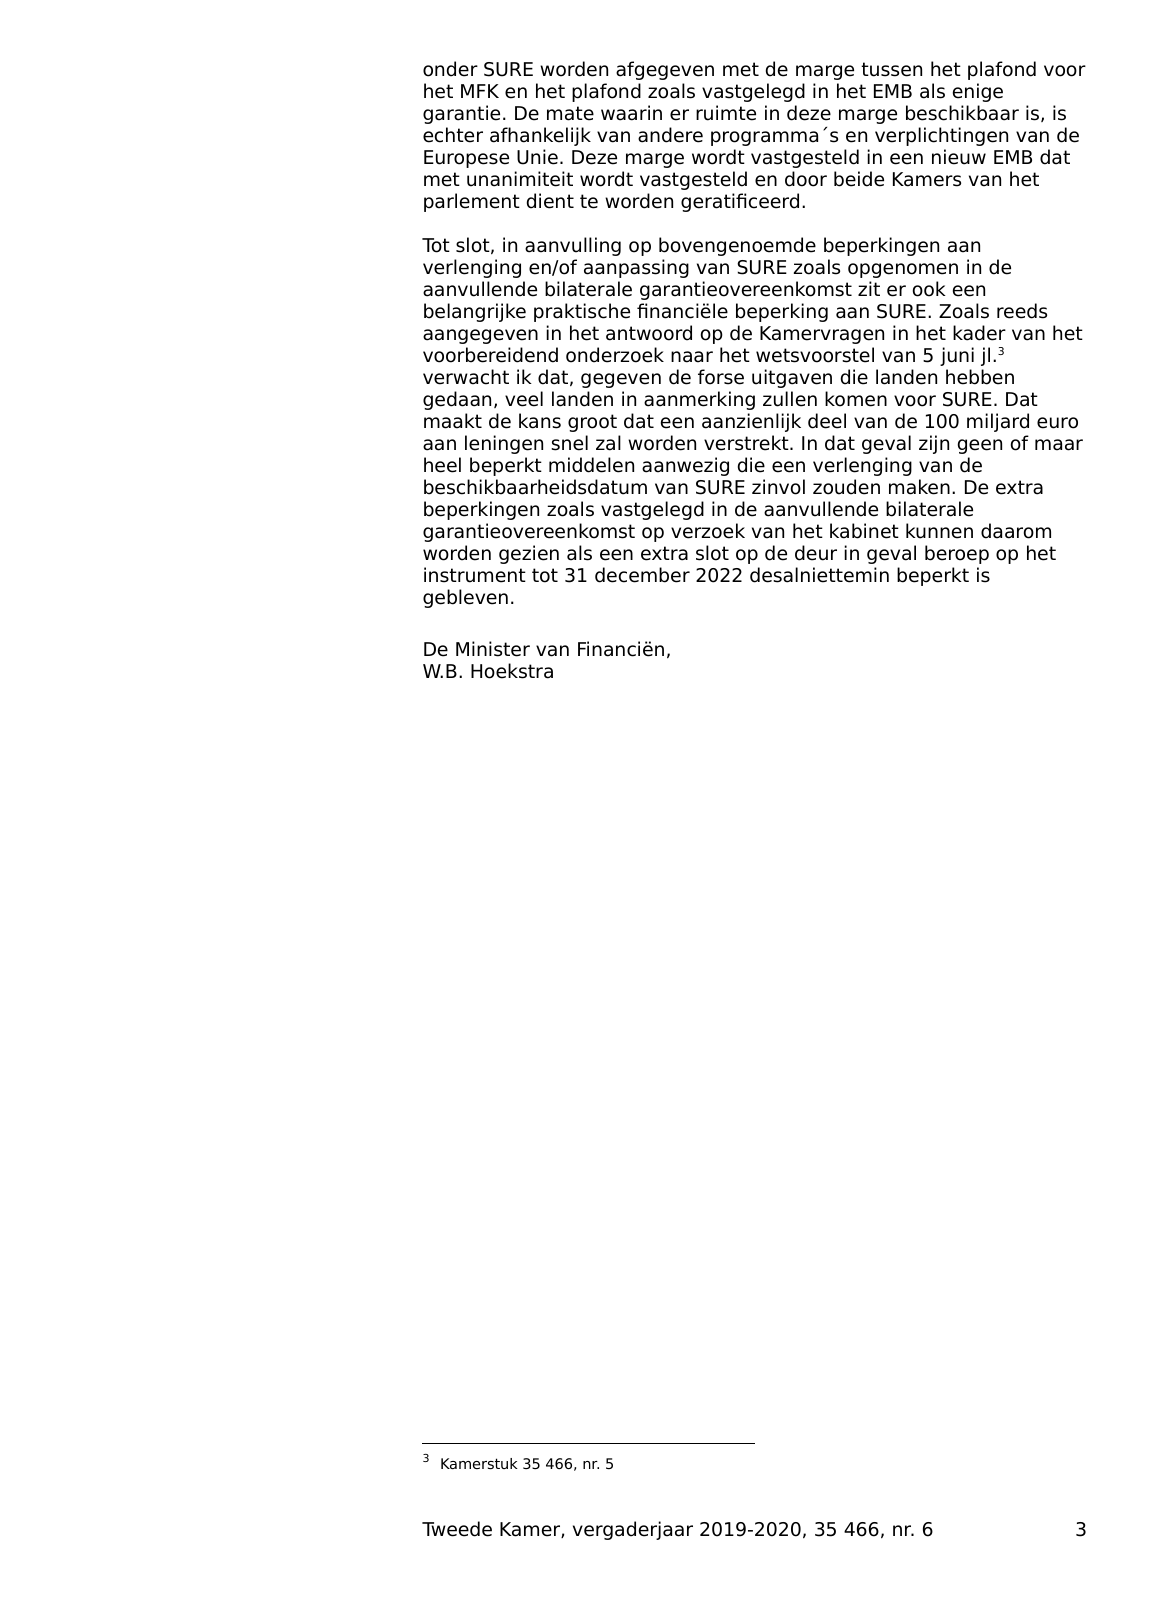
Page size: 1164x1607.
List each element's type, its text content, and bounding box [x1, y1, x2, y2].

text De Minister van Financiën, W.B. Hoekstra [422, 639, 1087, 683]
text Tot slot, in aanvulling op bovengenoemde beperkingen aan verlenging en/of aanpassing van SURE zoals opgenomen in de aanvullende bilaterale garantieovereenkomst zit er ook een belangrijke praktische financiële beperking aan SURE. Zoals reeds aangegeven in het antwoord op de Kamervragen in het kader van het voorbereidend onderzoek naar het wetsvoorstel van 5 juni jl. verwacht ik dat, gegeven de forse uitgaven die landen hebben gedaan, veel landen in aanmerking zullen komen voor SURE. Dat maakt de kans groot dat een aanzienlijk deel van de 100 miljard euro aan leningen snel zal worden verstrekt. In dat geval zijn geen of maar heel beperkt middelen aanwezig die een verlenging van de beschikbaarheidsdatum van SURE zinvol zouden maken. De extra beperkingen zoals vastgelegd in de aanvullende bilaterale garantieovereenkomst op verzoek van het kabinet kunnen daarom worden gezien als een extra slot op de deur in geval beroep op het instrument tot 31 december 2022 desalniettemin beperkt is gebleven. [422, 235, 1087, 609]
text onder SURE worden afgegeven met de marge tussen het plafond voor het MFK en het plafond zoals vastgelegd in het EMB als enige garantie. De mate waarin er ruimte in deze marge beschikbaar is, is echter afhankelijk van andere programma´s en verplichtingen van de Europese Unie. Deze marge wordt vastgesteld in een nieuw EMB dat met unanimiteit wordt vastgesteld en door beide Kamers van het parlement dient te worden geratificeerd. [422, 59, 1087, 213]
text Kamerstuk 35 466, nr. 5 [422, 1452, 1087, 1474]
